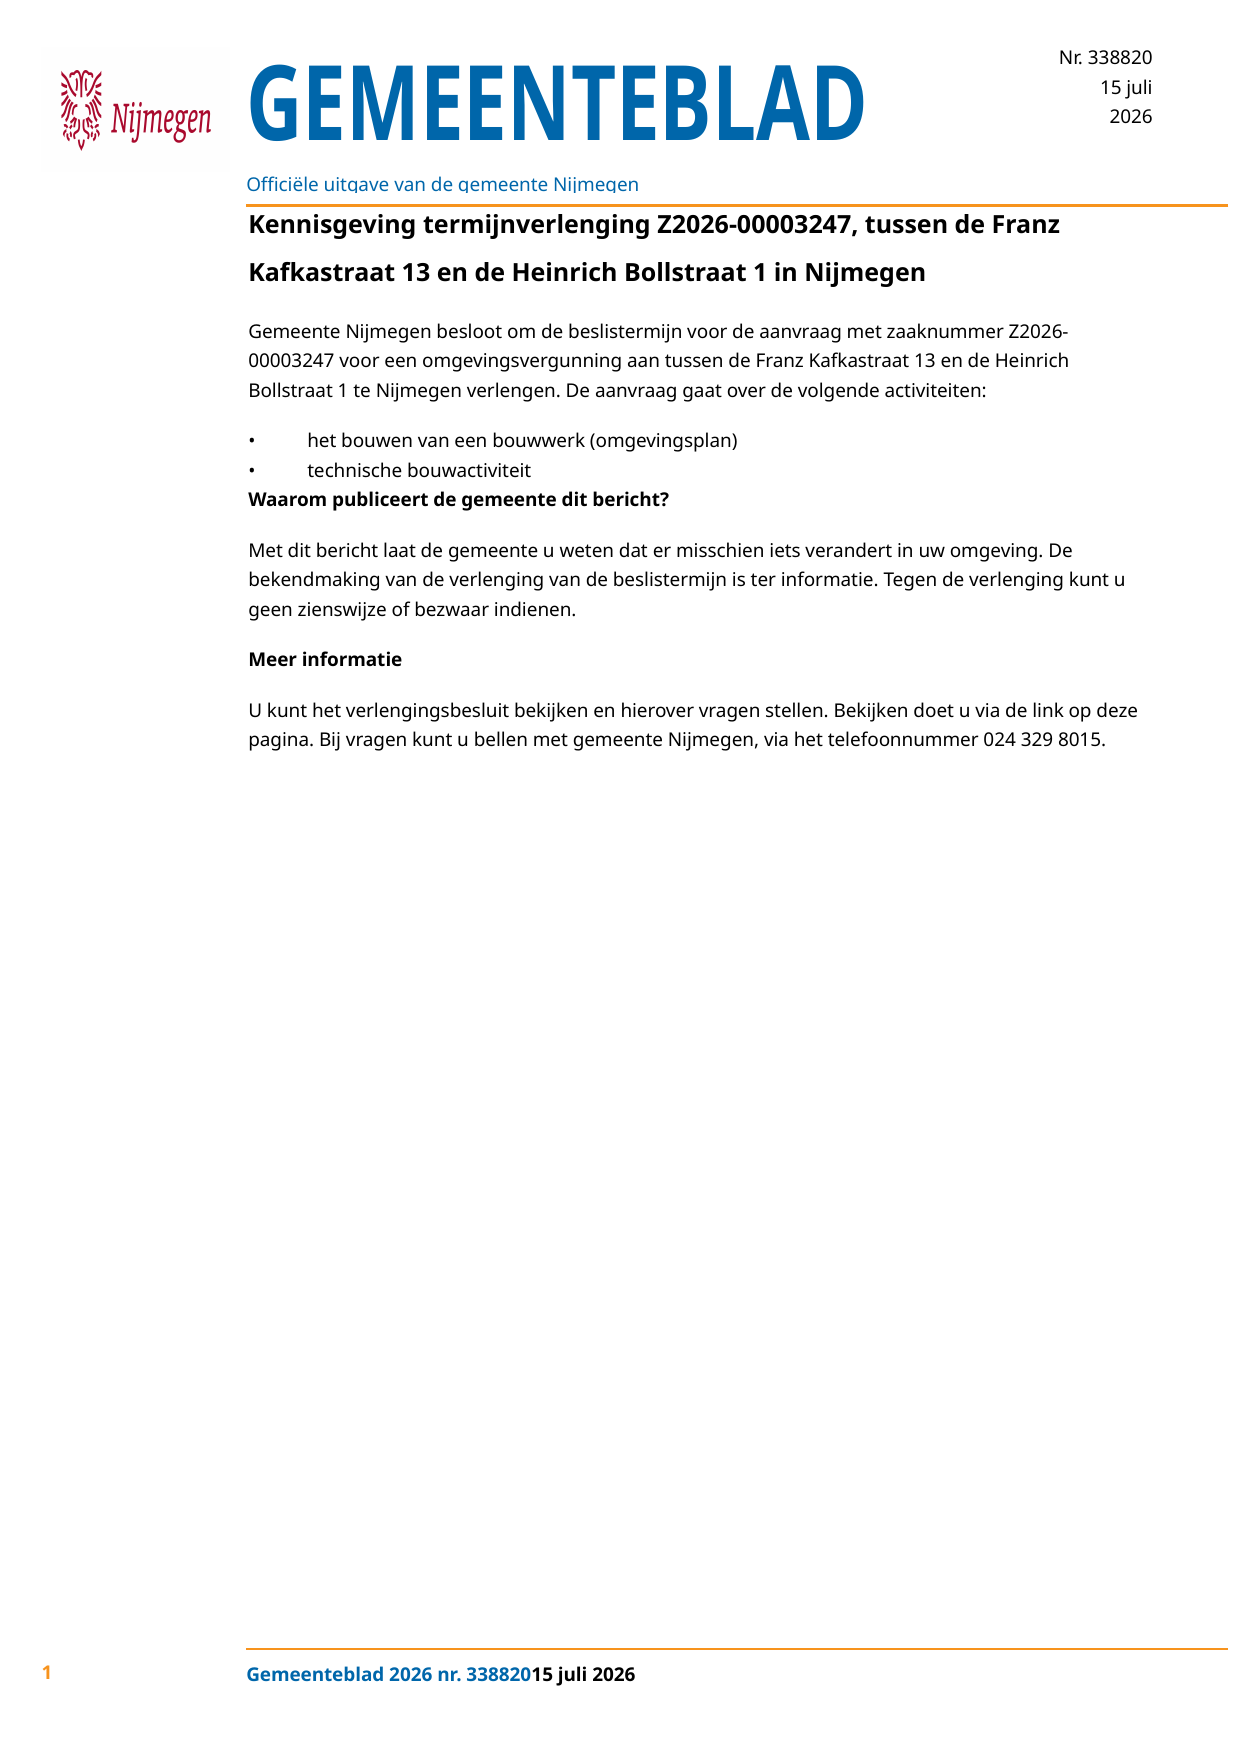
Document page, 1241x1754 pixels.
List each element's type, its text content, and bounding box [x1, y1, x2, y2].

text Met dit bericht laat de gemeente u weten dat er misschien iets verandert in uw omgeving. De bekendmaking van de verlenging van de beslistermijn is ter informatie. Tegen de verlenging kunt u geen zienswijze of bezwaar indienen. [248, 537, 1152, 622]
list het bouwen van een bouwwerk (omgevingsplan) [248, 427, 1152, 453]
text U kunt het verlengingsbesluit bekijken en hierover vragen stellen. Bekijken doet u via de link op deze pagina. Bij vragen kunt u bellen met gemeente Nijmegen, via het telefoonnummer 024 329 8015. [248, 697, 1152, 752]
text Meer informatie [248, 647, 1152, 672]
text Waarom publiceert de gemeente dit bericht? [248, 487, 1152, 512]
text Gemeente Nijmegen besloot om de beslistermijn voor de aanvraag met zaaknummer Z2026-00003247 voor een omgevingsvergunning aan tussen de Franz Kafkastraat 13 en de Heinrich Bollstraat 1 te Nijmegen verlengen. De aanvraag gaat over de volgende activiteiten: [248, 318, 1152, 403]
picture [41, 47, 231, 172]
text Kennisgeving termijnverlenging Z2026-00003247, tussen de Franz Kafkastraat 13 en de Heinrich Bollstraat 1 in Nijmegen [248, 207, 1152, 288]
list technische bouwactiviteit [248, 457, 1152, 483]
